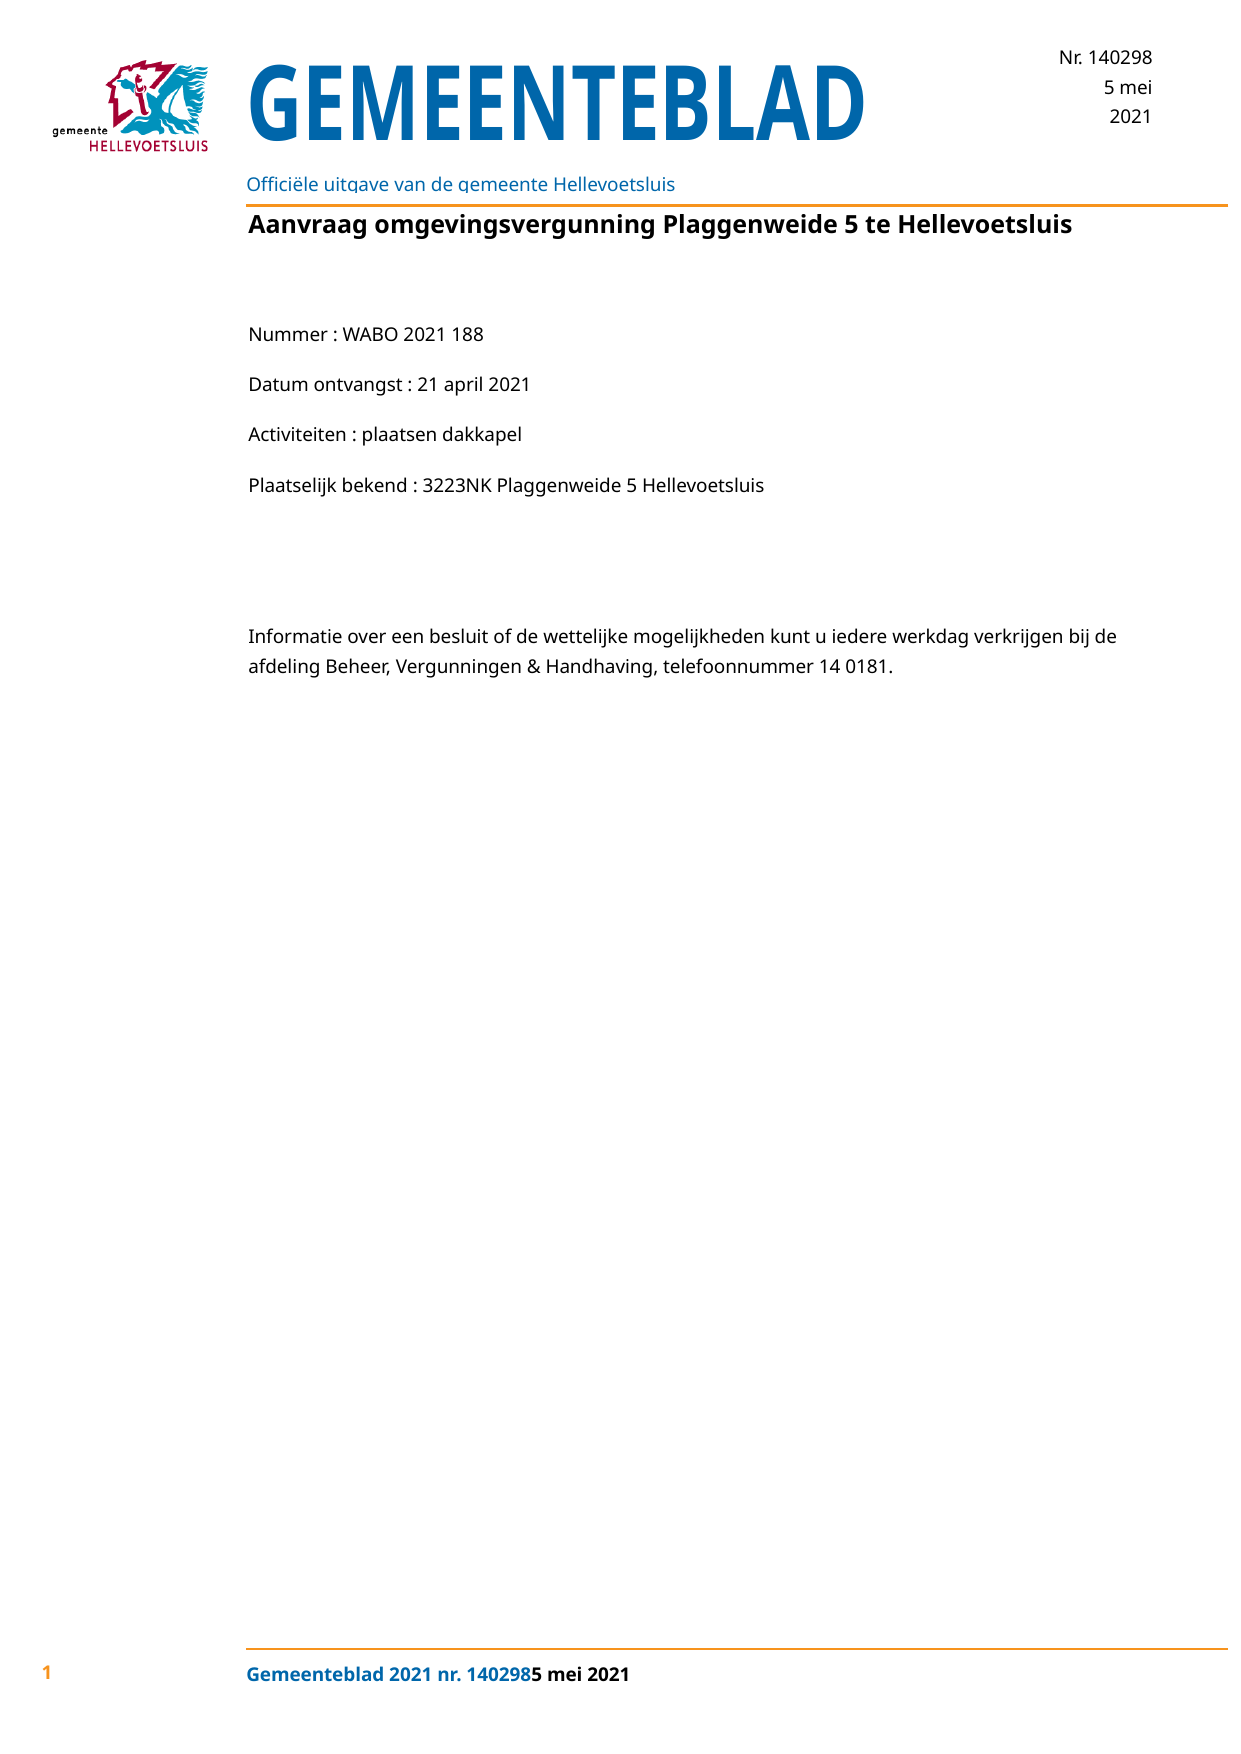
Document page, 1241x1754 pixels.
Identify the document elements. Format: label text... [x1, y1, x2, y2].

text Informatie over een besluit of de wettelijke mogelijkheden kunt u iedere werkdag verkrijgen bij de afdeling Beheer, Vergunningen & Handhaving, telefoonnummer 14 0181. [248, 623, 1152, 678]
text Datum ontvangst : 21 april 2021 [248, 371, 1152, 397]
text Activiteiten : plaatsen dakkapel [248, 422, 1152, 447]
text Aanvraag omgevingsvergunning Plaggenweide 5 te Hellevoetsluis [248, 207, 1152, 241]
picture [41, 47, 231, 172]
text Plaatselijk bekend : 3223NK Plaggenweide 5 Hellevoetsluis [248, 472, 1152, 498]
text Nummer : WABO 2021 188 [248, 321, 1152, 346]
